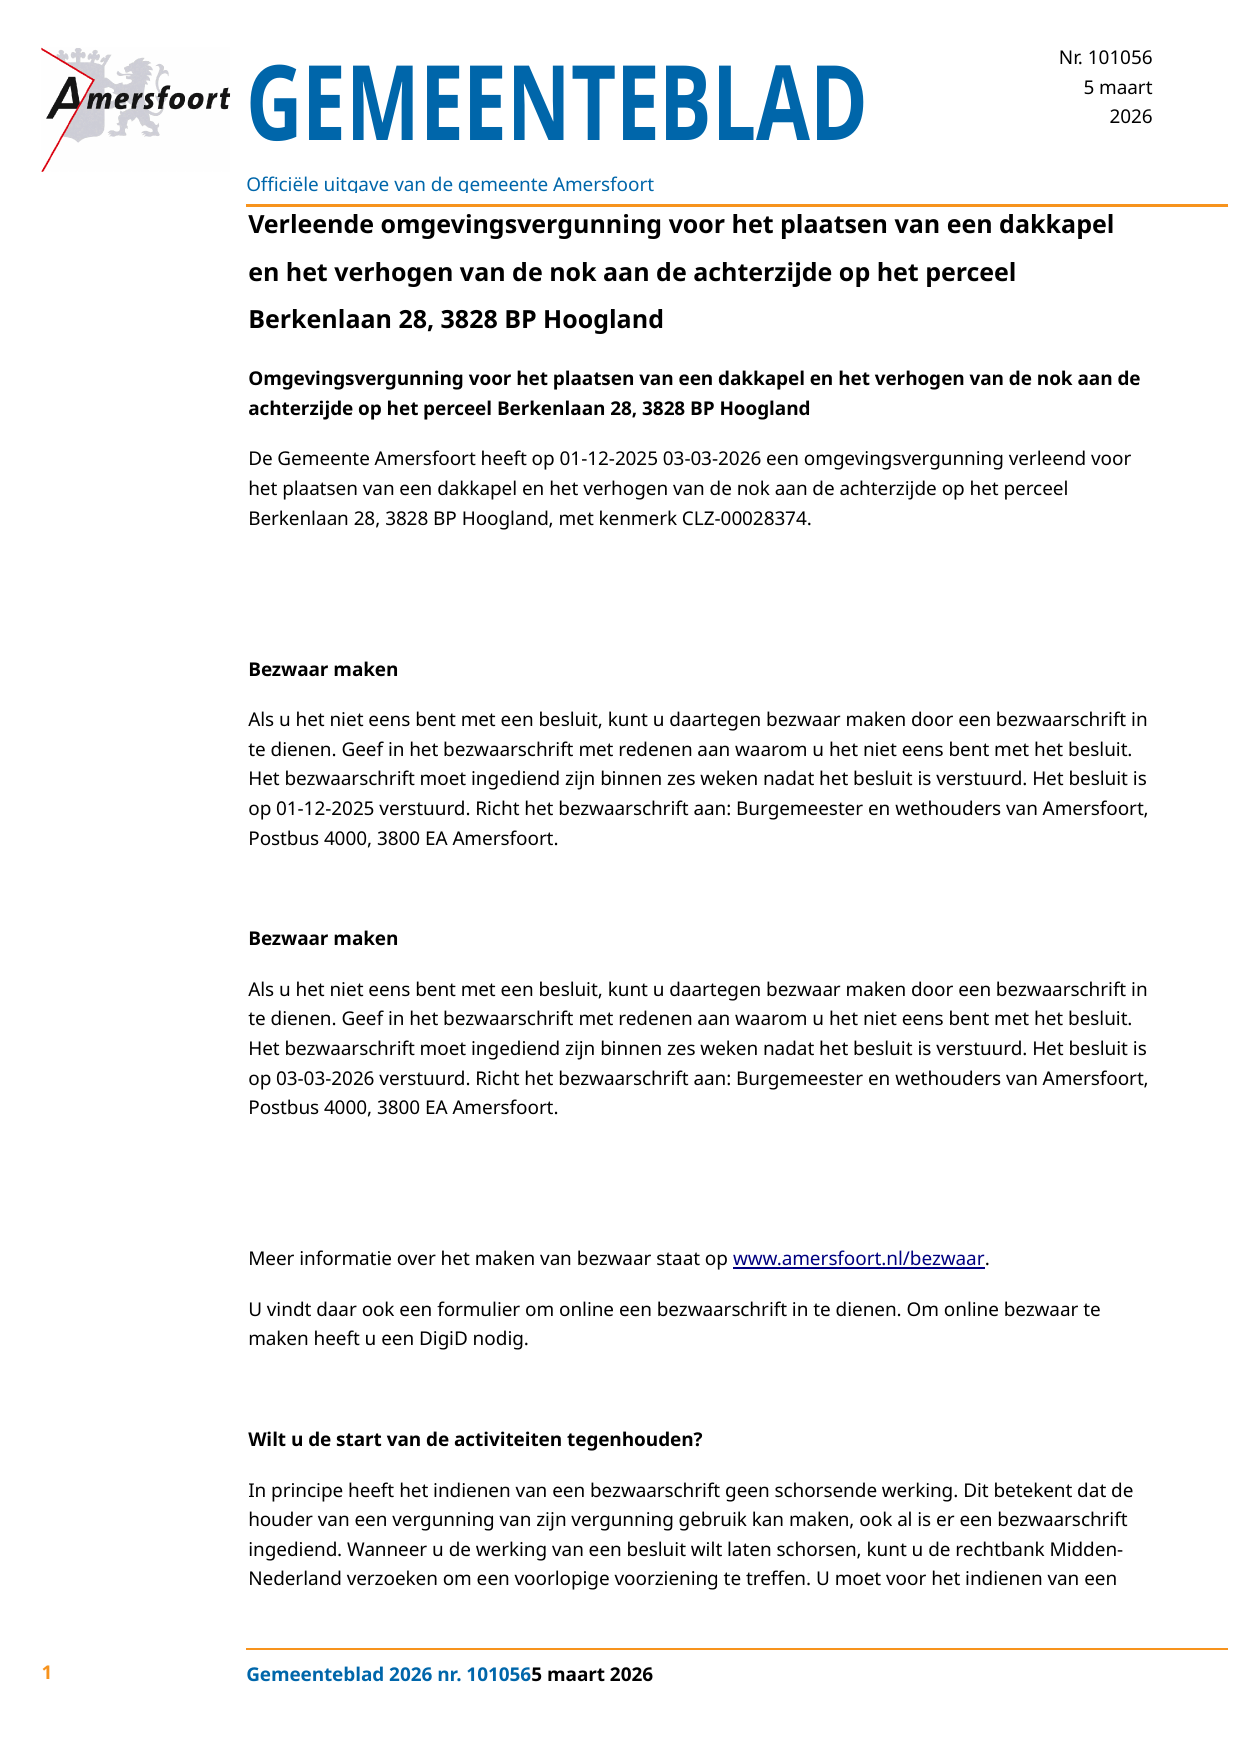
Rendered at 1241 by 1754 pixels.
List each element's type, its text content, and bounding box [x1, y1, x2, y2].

picture [41, 47, 231, 172]
text Omgevingsvergunning voor het plaatsen van een dakkapel en het verhogen van de nok aan de achterzijde op het perceel Berkenlaan 28, 3828 BP Hoogland [248, 366, 1152, 421]
text Wilt u de start van de activiteiten tegenhouden? [248, 1426, 1152, 1452]
text In principe heeft het indienen van een bezwaarschrift geen schorsende werking. Dit betekent dat de houder van een vergunning van zijn vergunning gebruik kan maken, ook al is er een bezwaarschrift ingediend. Wanneer u de werking van een besluit wilt laten schorsen, kunt u de rechtbank Midden-Nederland verzoeken om een voorlopige voorziening te treffen. U moet voor het indienen van een [248, 1477, 1152, 1591]
text Als u het niet eens bent met een besluit, kunt u daartegen bezwaar maken door een bezwaarschrift in te dienen. Geef in het bezwaarschrift met redenen aan waarom u het niet eens bent met het besluit. Het bezwaarschrift moet ingediend zijn binnen zes weken nadat het besluit is verstuurd. Het besluit is op 01-12-2025 verstuurd. Richt het bezwaarschrift aan: Burgemeester en wethouders van Amersfoort, Postbus 4000, 3800 EA Amersfoort. [248, 706, 1152, 850]
text Verleende omgevingsvergunning voor het plaatsen van een dakkapel en het verhogen van de nok aan de achterzijde op het perceel Berkenlaan 28, 3828 BP Hoogland [248, 207, 1152, 336]
text Bezwaar maken [248, 926, 1152, 951]
text Bezwaar maken [248, 656, 1152, 682]
text Als u het niet eens bent met een besluit, kunt u daartegen bezwaar maken door een bezwaarschrift in te dienen. Geef in het bezwaarschrift met redenen aan waarom u het niet eens bent met het besluit. Het bezwaarschrift moet ingediend zijn binnen zes weken nadat het besluit is verstuurd. Het besluit is op 03-03-2026 verstuurd. Richt het bezwaarschrift aan: Burgemeester en wethouders van Amersfoort, Postbus 4000, 3800 EA Amersfoort. [248, 976, 1152, 1120]
text Meer informatie over het maken van bezwaar staat op www.amersfoort.nl/bezwaar. [248, 1246, 1152, 1271]
text U vindt daar ook een formulier om online een bezwaarschrift in te dienen. Om online bezwaar te maken heeft u een DigiD nodig. [248, 1296, 1152, 1351]
text De Gemeente Amersfoort heeft op 01-12-2025 03-03-2026 een omgevingsvergunning verleend voor het plaatsen van een dakkapel en het verhogen van de nok aan de achterzijde op het perceel Berkenlaan 28, 3828 BP Hoogland, met kenmerk CLZ-00028374. [248, 446, 1152, 530]
